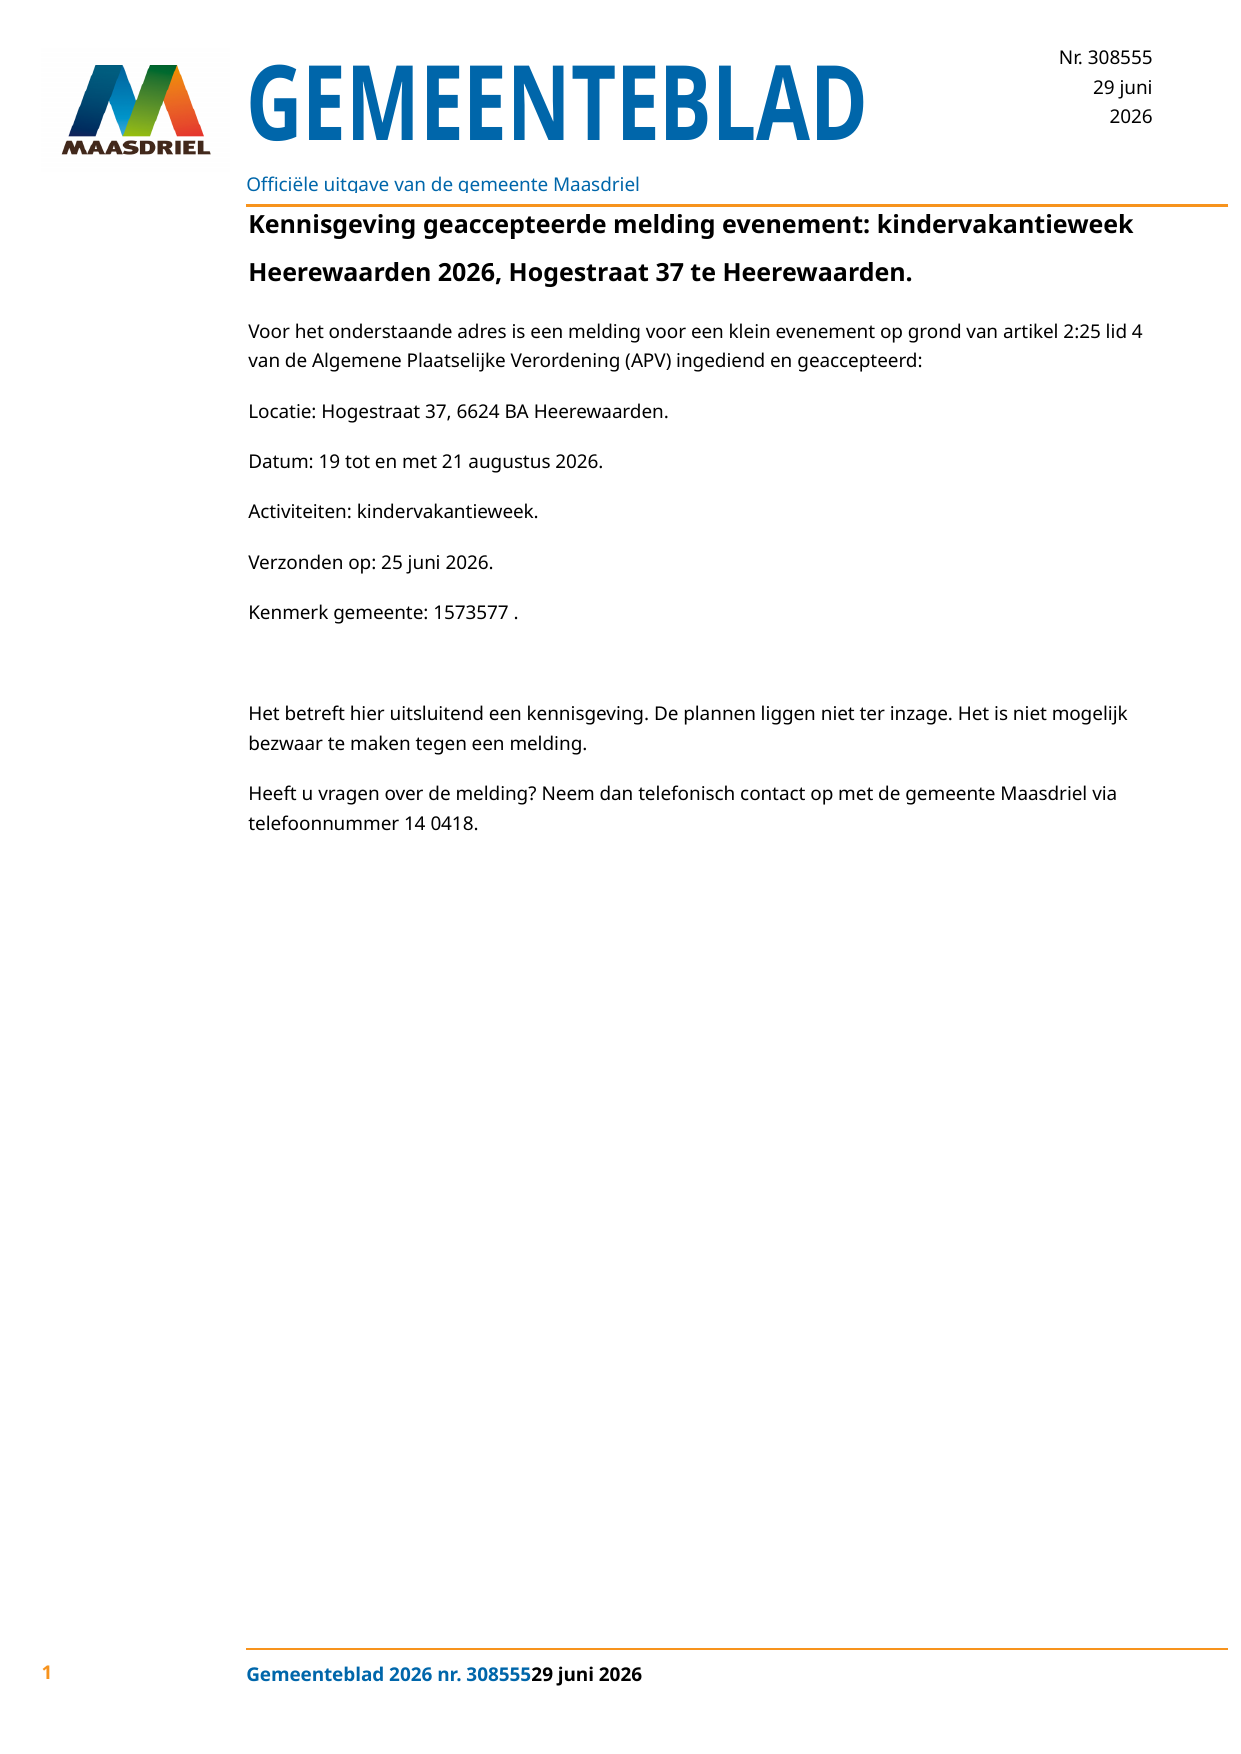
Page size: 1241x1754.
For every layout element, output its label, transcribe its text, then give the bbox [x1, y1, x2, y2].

text Activiteiten: kindervakantieweek. [248, 499, 1152, 524]
text Datum: 19 tot en met 21 augustus 2026. [248, 448, 1152, 474]
text Kenmerk gemeente: 1573577 . [248, 599, 1152, 625]
picture [41, 47, 231, 172]
text Verzonden op: 25 juni 2026. [248, 549, 1152, 575]
text Kennisgeving geaccepteerde melding evenement: kindervakantieweek Heerewaarden 2026, Hogestraat 37 te Heerewaarden. [248, 207, 1152, 288]
text Voor het onderstaande adres is een melding voor een klein evenement op grond van artikel 2:25 lid 4 van de Algemene Plaatselijke Verordening (APV) ingediend en geaccepteerd: [248, 318, 1152, 373]
text Het betreft hier uitsluitend een kennisgeving. De plannen liggen niet ter inzage. Het is niet mogelijk bezwaar te maken tegen een melding. [248, 700, 1152, 756]
text Heeft u vragen over de melding? Neem dan telefonisch contact op met de gemeente Maasdriel via telefoonnummer 14 0418. [248, 780, 1152, 836]
text Locatie: Hogestraat 37, 6624 BA Heerewaarden. [248, 398, 1152, 424]
